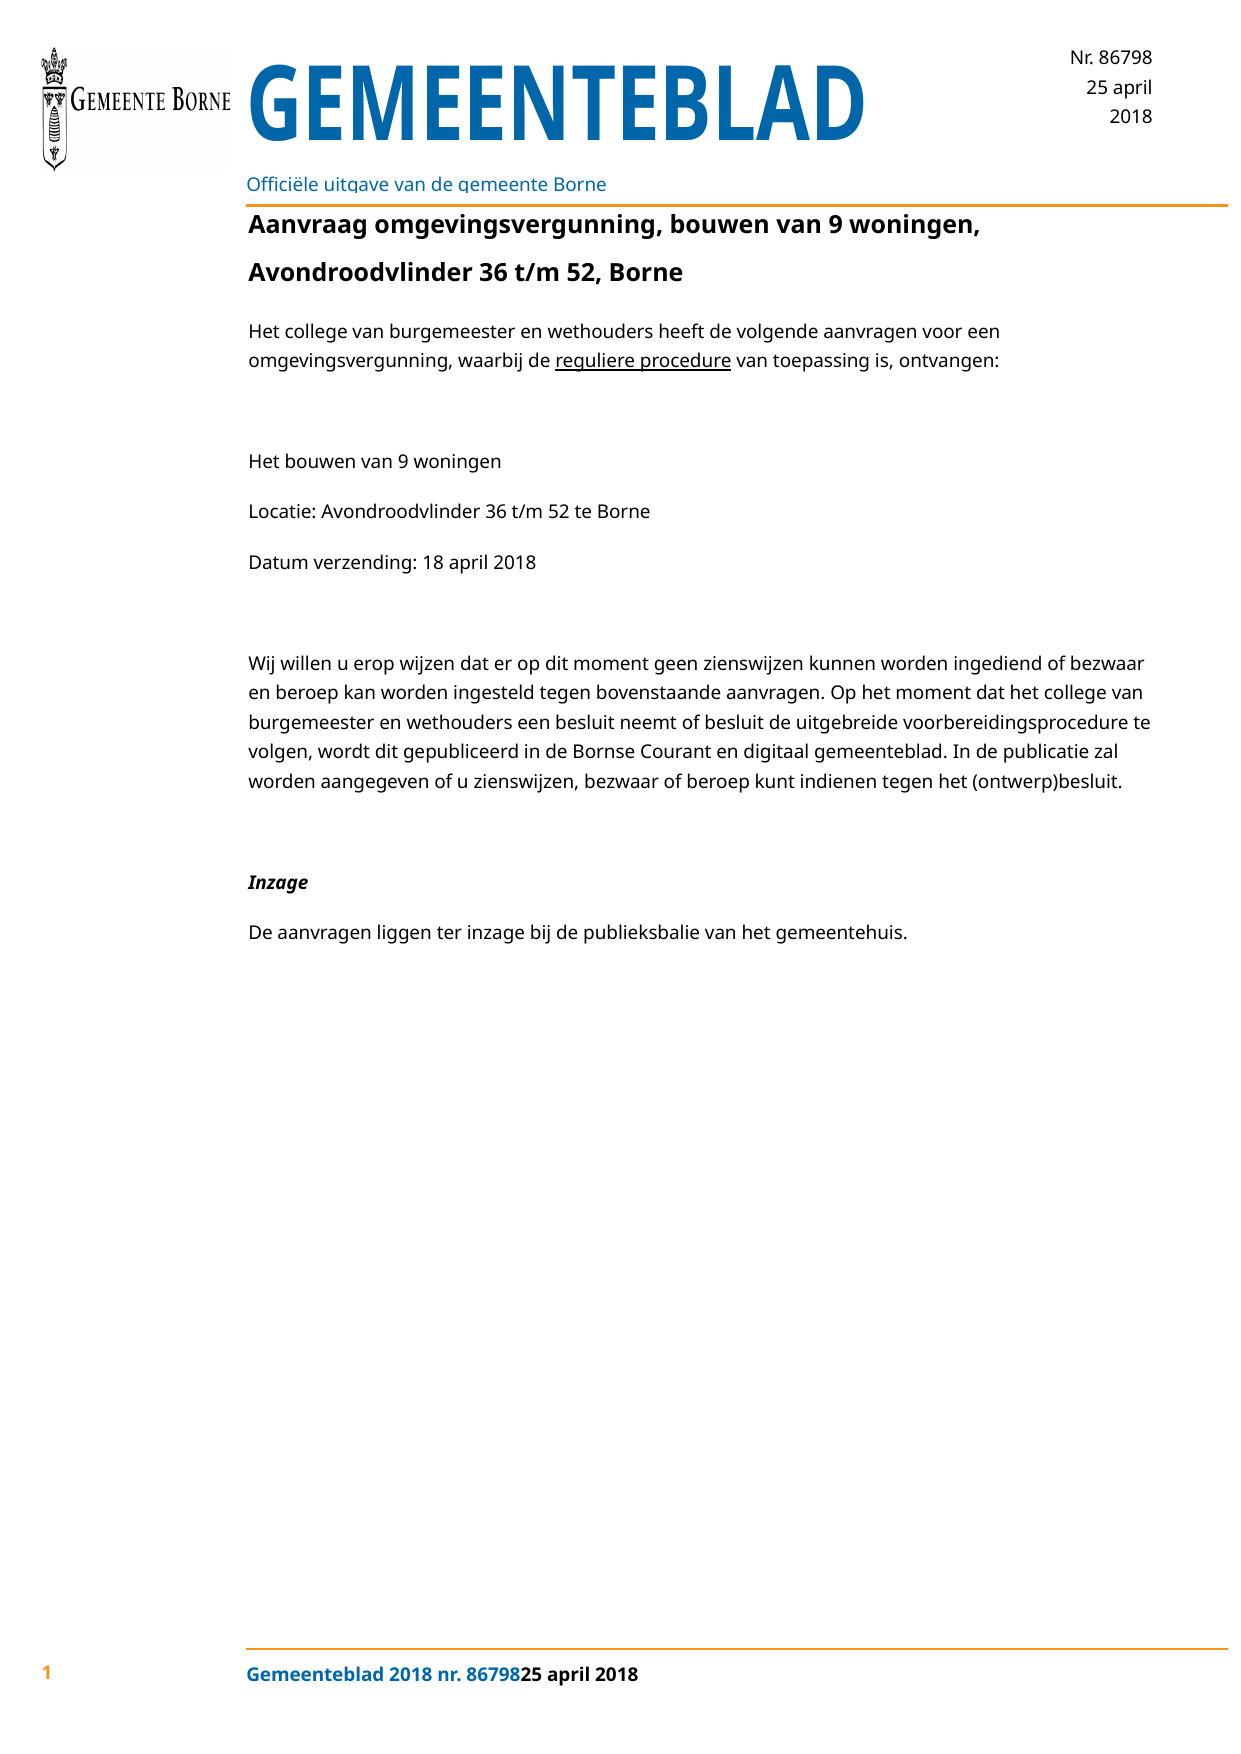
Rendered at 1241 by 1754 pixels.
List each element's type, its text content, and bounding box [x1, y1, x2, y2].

text Het bouwen van 9 woningen [248, 448, 1152, 474]
picture [41, 47, 231, 172]
text Aanvraag omgevingsvergunning, bouwen van 9 woningen, Avondroodvlinder 36 t/m 52, Borne [248, 207, 1152, 288]
text Het college van burgemeester en wethouders heeft de volgende aanvragen voor een omgevingsvergunning, waarbij de reguliere procedure van toepassing is, ontvangen: [248, 318, 1152, 373]
text Wij willen u erop wijzen dat er op dit moment geen zienswijzen kunnen worden ingediend of bezwaar en beroep kan worden ingesteld tegen bovenstaande aanvragen. Op het moment dat het college van burgemeester en wethouders een besluit neemt of besluit de uitgebreide voorbereidingsprocedure te volgen, wordt dit gepubliceerd in de Bornse Courant en digitaal gemeenteblad. In de publicatie zal worden aangegeven of u zienswijzen, bezwaar of beroep kunt indienen tegen het (ontwerp)besluit. [248, 650, 1152, 794]
text De aanvragen liggen ter inzage bij de publieksbalie van het gemeentehuis. [248, 919, 1152, 945]
text Locatie: Avondroodvlinder 36 t/m 52 te Borne [248, 499, 1152, 524]
text Inzage [248, 869, 1152, 895]
text Datum verzending: 18 april 2018 [248, 549, 1152, 575]
